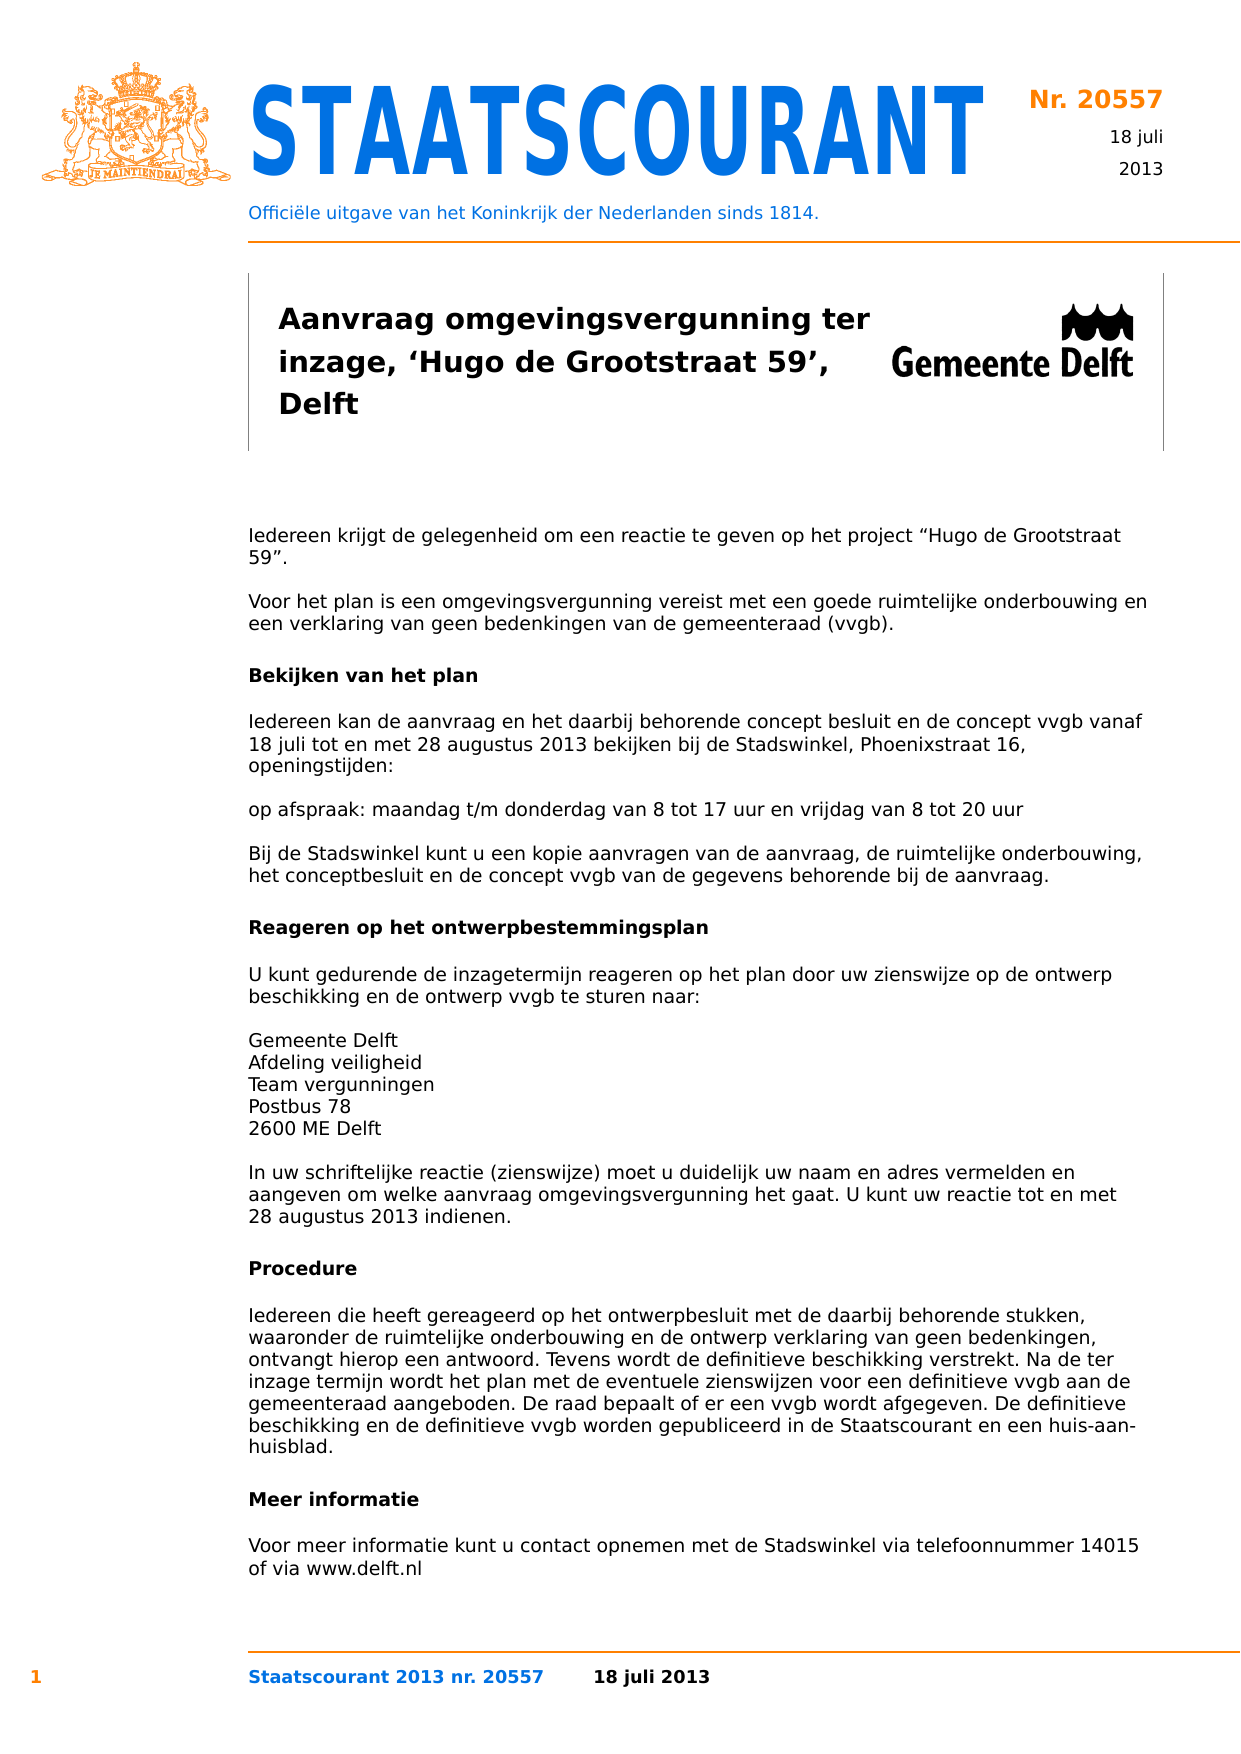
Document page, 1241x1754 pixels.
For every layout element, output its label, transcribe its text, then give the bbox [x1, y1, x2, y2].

table_header [25, 62, 248, 241]
text Iedereen die heeft gereageerd op het ontwerpbesluit met de daarbij behorende stukken, waaronder de ruimtelijke onderbouwing en de ontwerp verklaring van geen bedenkingen, ontvangt hierop een antwoord. Tevens wordt de definitieve beschikking verstrekt. Na de ter inzage termijn wordt het plan met de eventuele zienswijzen voor een definitieve vvgb aan de gemeenteraad aangeboden. De raad bepaalt of er een vvgb wordt afgegeven. De definitieve beschikking en de definitieve vvgb worden gepubliceerd in de Staatscourant en een huis-aan-huisblad. [248, 1304, 1163, 1458]
text Afdeling veiligheid [248, 1052, 1163, 1074]
text Iedereen kan de aanvraag en het daarbij behorende concept besluit en de concept vvgb vanaf 18 juli tot en met 28 augustus 2013 bekijken bij de Stadswinkel, Phoenixstraat 16, openingstijden: [248, 711, 1163, 777]
text Gemeente Delft [248, 1030, 1163, 1052]
text Bij de Stadswinkel kunt u een kopie aanvragen van de aanvraag, de ruimtelijke onderbouwing, het conceptbesluit en de concept vvgb van de gegevens behorende bij de aanvraag. [248, 843, 1163, 887]
table_header STAATSCOURANT [248, 62, 998, 203]
text op afspraak: maandag t/m donderdag van 8 tot 17 uur en vrijdag van 8 tot 20 uur [248, 799, 1163, 821]
text Postbus 78 [248, 1096, 1163, 1118]
subtitle Meer informatie [248, 1488, 1163, 1510]
text 2600 ME Delft [248, 1118, 1163, 1140]
picture [891, 302, 1134, 380]
picture [41, 62, 231, 186]
subtitle Bekijken van het plan [248, 664, 1163, 686]
text U kunt gedurende de inzagetermijn reageren op het plan door uw zienswijze op de ontwerp beschikking en de ontwerp vvgb te sturen naar: [248, 964, 1163, 1008]
text Team vergunningen [248, 1074, 1163, 1096]
text In uw schriftelijke reactie (zienswijze) moet u duidelijk uw naam en adres vermelden en aangeven om welke aanvraag omgevingsvergunning het gaat. U kunt uw reactie tot en met 28 augustus 2013 indienen. [248, 1162, 1163, 1228]
table_cell 18 juli [998, 121, 1240, 153]
table_header Nr. 20557 [998, 62, 1240, 121]
text Voor meer informatie kunt u contact opnemen met de Stadswinkel via telefoonnummer 14015 of via www.delft.nl [248, 1535, 1163, 1579]
subtitle Procedure [248, 1258, 1163, 1279]
table_cell 2013 [998, 153, 1240, 203]
subtitle Reageren op het ontwerpbestemmingsplan [248, 917, 1163, 939]
text Iedereen krijgt de gelegenheid om een reactie te geven op het project “Hugo de Grootstraat 59”. [248, 525, 1163, 569]
text Voor het plan is een omgevingsvergunning vereist met een goede ruimtelijke onderbouwing en een verklaring van geen bedenkingen van de gemeenteraad (vvgb). [248, 591, 1163, 634]
subtitle Aanvraag omgevingsvergunning ter inzage, ‘Hugo de Grootstraat 59’, Delft [249, 273, 1163, 451]
table_cell Officiële uitgave van het Koninkrijk der Nederlanden sinds 1814. [248, 203, 1240, 241]
